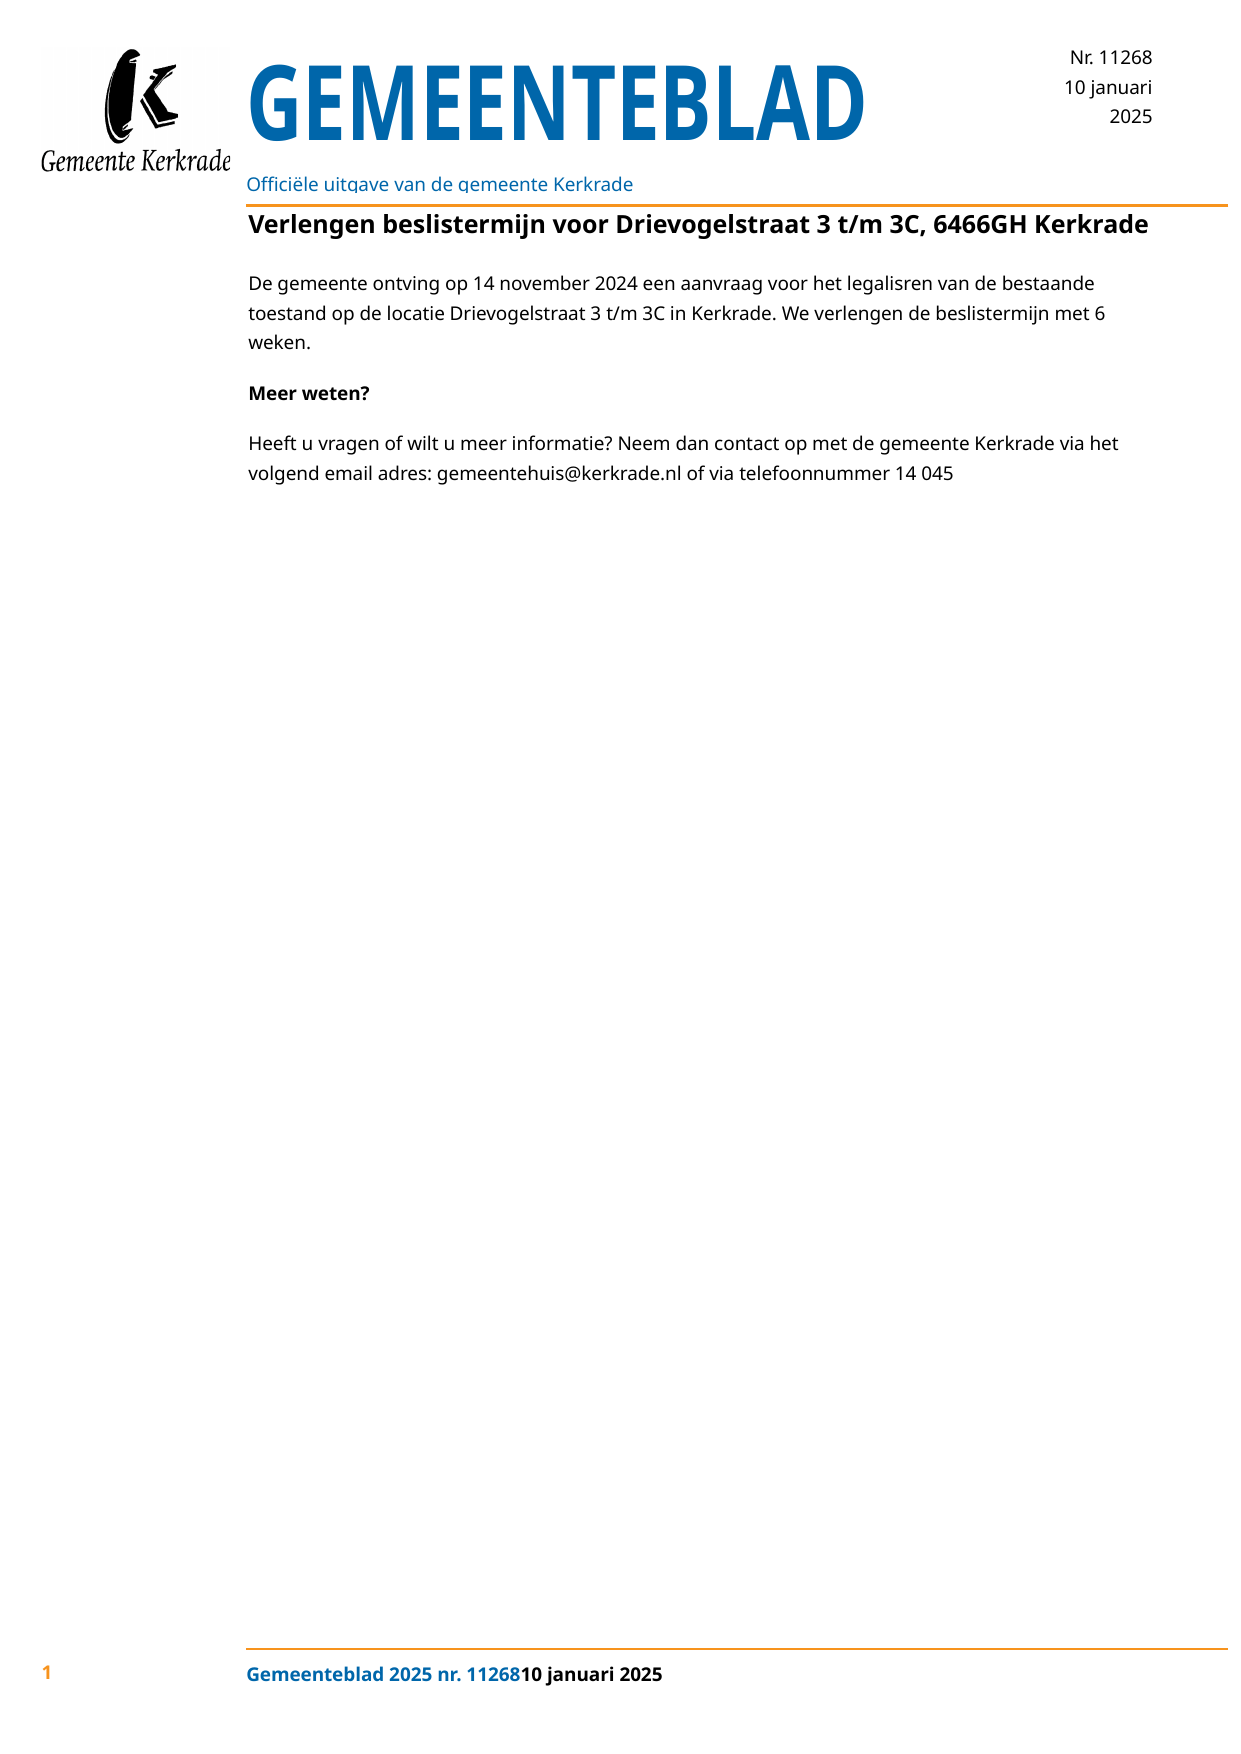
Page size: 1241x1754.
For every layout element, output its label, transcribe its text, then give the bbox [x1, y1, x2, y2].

text Meer weten? [248, 380, 1152, 406]
text De gemeente ontving op 14 november 2024 een aanvraag voor het legalisren van de bestaande toestand op de locatie Drievogelstraat 3 t/m 3C in Kerkrade. We verlengen de beslistermijn met 6 weken. [248, 270, 1152, 355]
picture [41, 47, 231, 172]
text Verlengen beslistermijn voor Drievogelstraat 3 t/m 3C, 6466GH Kerkrade [248, 207, 1152, 241]
text Heeft u vragen of wilt u meer informatie? Neem dan contact op met de gemeente Kerkrade via het volgend email adres: gemeentehuis@kerkrade.nl of via telefoonnummer 14 045 [248, 430, 1152, 486]
